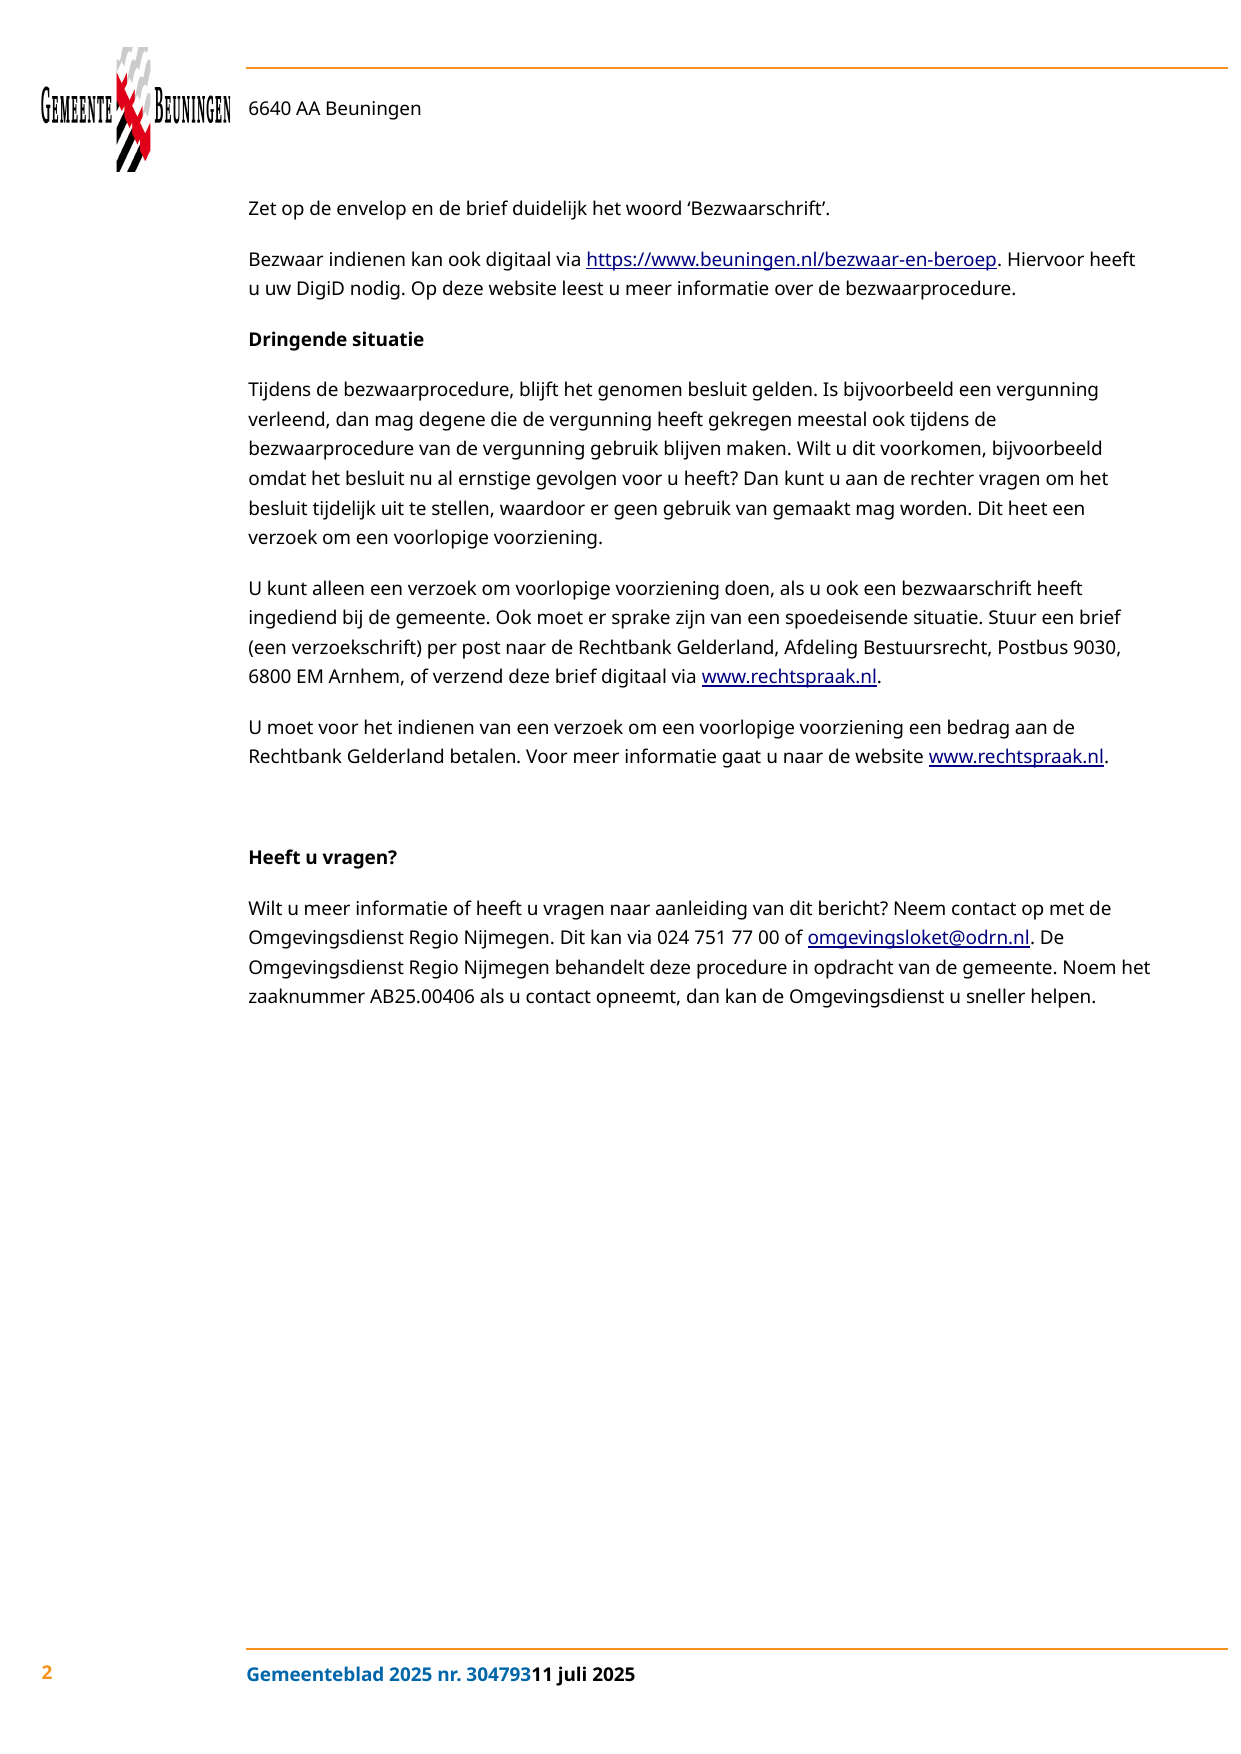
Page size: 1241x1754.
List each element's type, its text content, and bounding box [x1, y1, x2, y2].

text Tijdens de bezwaarprocedure, blijft het genomen besluit gelden. Is bijvoorbeeld een vergunning verleend, dan mag degene die de vergunning heeft gekregen meestal ook tijdens de bezwaarprocedure van de vergunning gebruik blijven maken. Wilt u dit voorkomen, bijvoorbeeld omdat het besluit nu al ernstige gevolgen voor u heeft? Dan kunt u aan de rechter vragen om het besluit tijdelijk uit te stellen, waardoor er geen gebruik van gemaakt mag worden. Dit heet een verzoek om een voorlopige voorziening. [248, 376, 1152, 550]
text Wilt u meer informatie of heeft u vragen naar aanleiding van dit bericht? Neem contact op met de Omgevingsdienst Regio Nijmegen. Dit kan via 024 751 77 00 of omgevingsloket@odrn.nl. De Omgevingsdienst Regio Nijmegen behandelt deze procedure in opdracht van de gemeente. Noem het zaaknummer AB25.00406 als u contact opneemt, dan kan de Omgevingsdienst u sneller helpen. [248, 895, 1152, 1009]
text Dringende situatie [248, 326, 1152, 352]
text Bezwaar indienen kan ook digitaal via https://www.beuningen.nl/bezwaar-en-beroep. Hiervoor heeft u uw DigiD nodig. Op deze website leest u meer informatie over de bezwaarprocedure. [248, 246, 1152, 301]
text Zet op de envelop en de brief duidelijk het woord ‘Bezwaarschrift’. [248, 196, 1152, 221]
text 6640 AA Beuningen [248, 95, 1152, 121]
text U moet voor het indienen van een verzoek om een voorlopige voorziening een bedrag aan de Rechtbank Gelderland betalen. Voor meer informatie gaat u naar de website www.rechtspraak.nl. [248, 714, 1152, 769]
text U kunt alleen een verzoek om voorlopige voorziening doen, als u ook een bezwaarschrift heeft ingediend bij de gemeente. Ook moet er sprake zijn van een spoedeisende situatie. Stuur een brief (een verzoekschrift) per post naar de Rechtbank Gelderland, Afdeling Bestuursrecht, Postbus 9030, 6800 EM Arnhem, of verzend deze brief digitaal via www.rechtspraak.nl. [248, 575, 1152, 689]
text Heeft u vragen? [248, 844, 1152, 870]
picture [41, 47, 231, 172]
